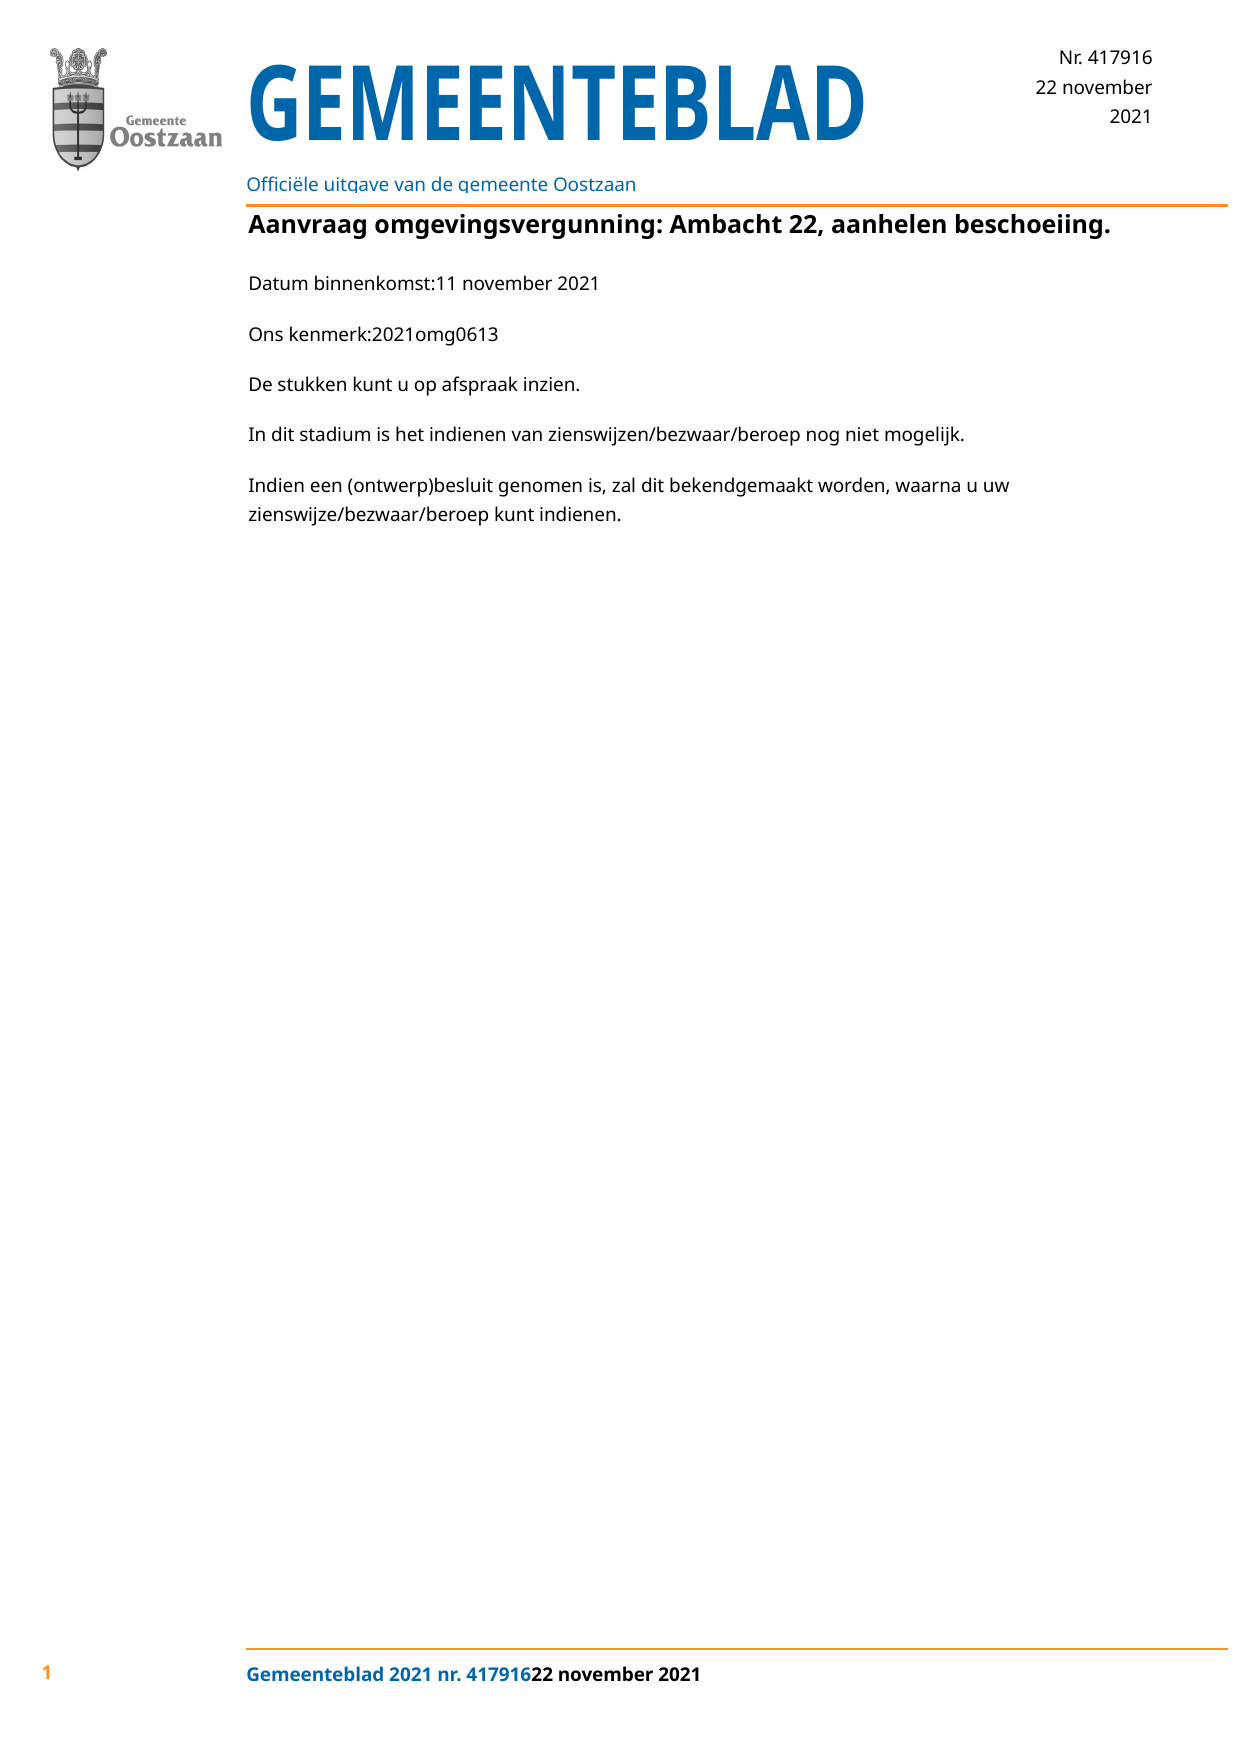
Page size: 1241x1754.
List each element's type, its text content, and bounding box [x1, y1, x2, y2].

text Datum binnenkomst:11 november 2021 [248, 270, 1152, 296]
text De stukken kunt u op afspraak inzien. [248, 371, 1152, 397]
text In dit stadium is het indienen van zienswijzen/bezwaar/beroep nog niet mogelijk. [248, 422, 1152, 447]
picture [41, 47, 231, 172]
text Aanvraag omgevingsvergunning: Ambacht 22, aanhelen beschoeiing. [248, 207, 1152, 241]
text Ons kenmerk:2021omg0613 [248, 321, 1152, 346]
text Indien een (ontwerp)besluit genomen is, zal dit bekendgemaakt worden, waarna u uw zienswijze/bezwaar/beroep kunt indienen. [248, 472, 1152, 527]
